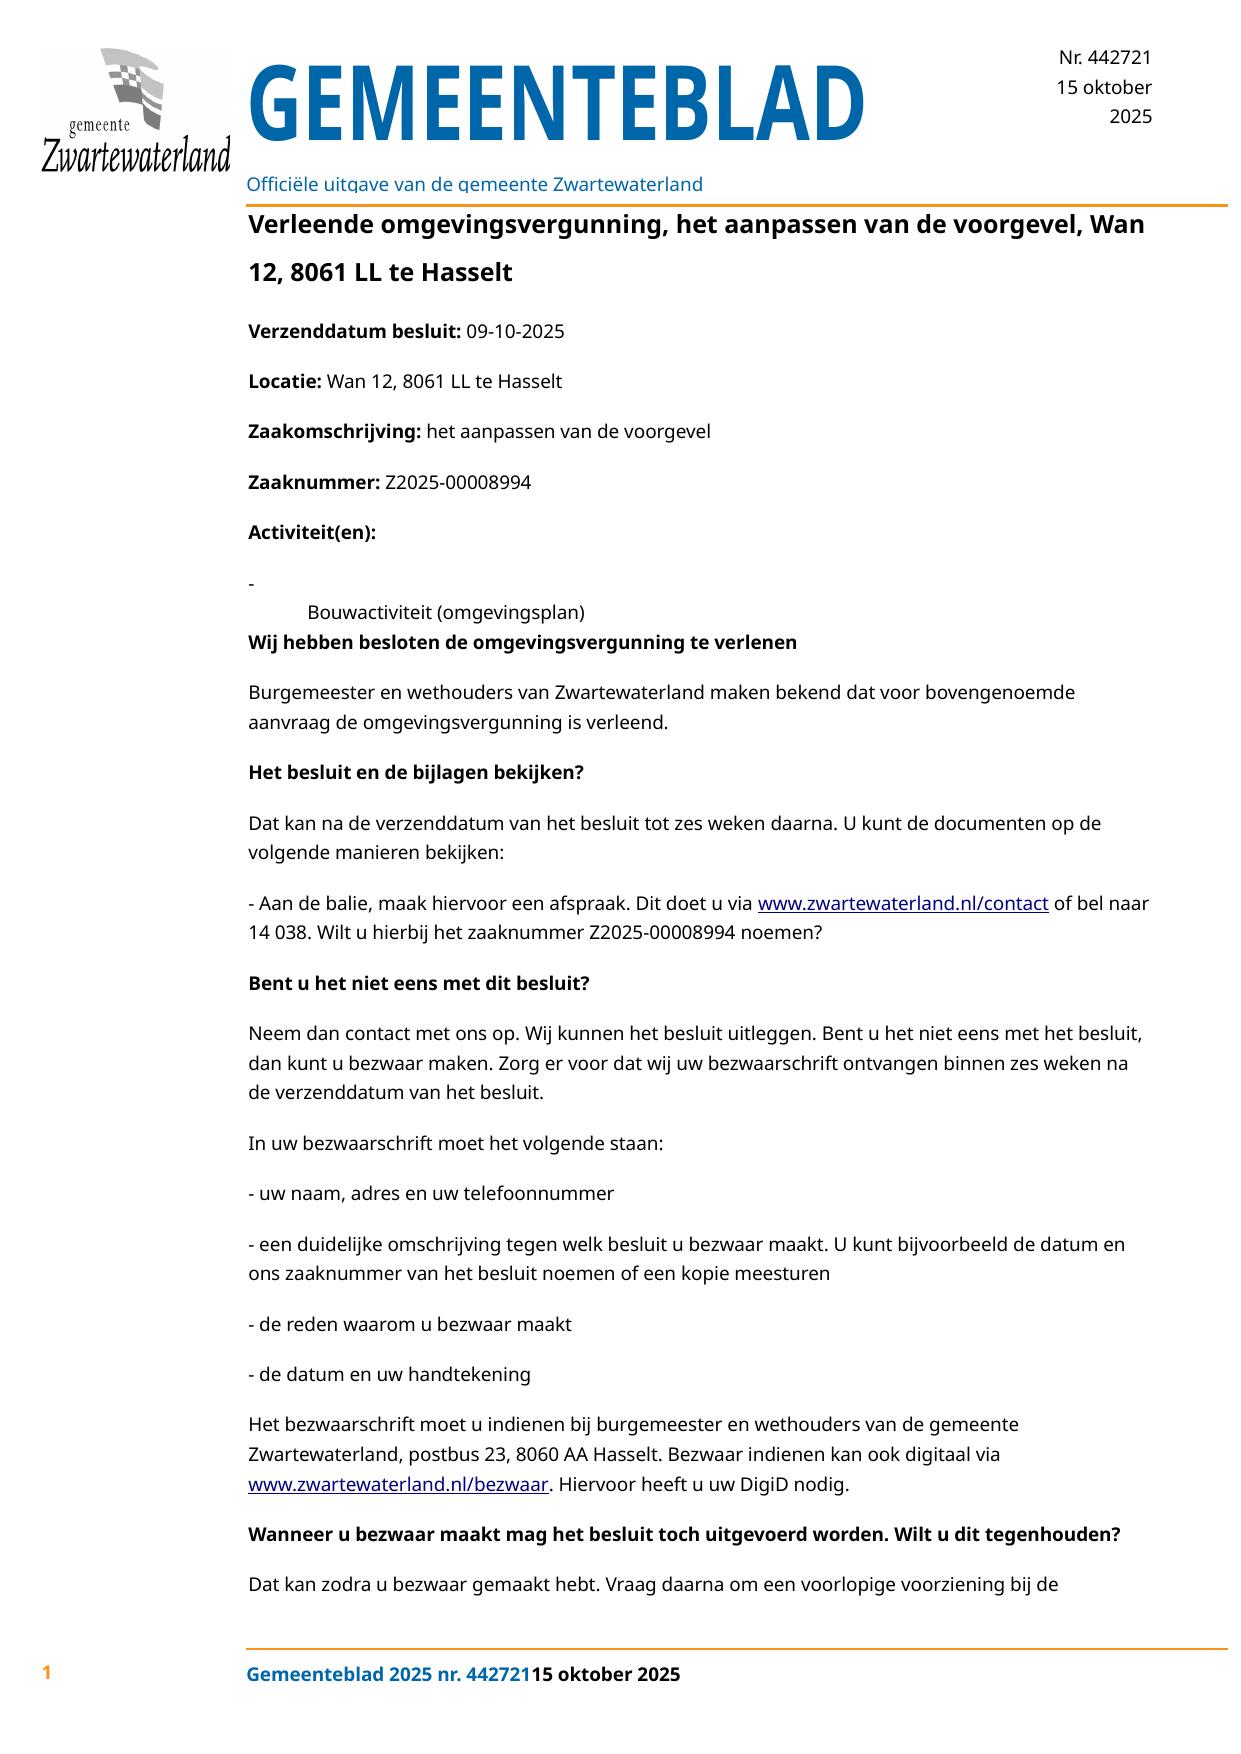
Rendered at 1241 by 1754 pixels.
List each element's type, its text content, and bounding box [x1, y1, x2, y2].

text Neem dan contact met ons op. Wij kunnen het besluit uitleggen. Bent u het niet eens met het besluit, dan kunt u bezwaar maken. Zorg er voor dat wij uw bezwaarschrift ontvangen binnen zes weken na de verzenddatum van het besluit. [248, 1020, 1152, 1105]
text Burgemeester en wethouders van Zwartewaterland maken bekend dat voor bovengenoemde aanvraag de omgevingsvergunning is verleend. [248, 679, 1152, 735]
text Verzenddatum besluit: 09-10-2025 [248, 318, 1152, 344]
text Locatie: Wan 12, 8061 LL te Hasselt [248, 368, 1152, 394]
text - Aan de balie, maak hiervoor een afspraak. Dit doet u via www.zwartewaterland.nl/contact of bel naar 14 038. Wilt u hierbij het zaaknummer Z2025-00008994 noemen? [248, 890, 1152, 945]
text - de datum en uw handtekening [248, 1361, 1152, 1387]
text In uw bezwaarschrift moet het volgende staan: [248, 1130, 1152, 1156]
text Verleende omgevingsvergunning, het aanpassen van de voorgevel, Wan 12, 8061 LL te Hasselt [248, 207, 1152, 288]
text Bent u het niet eens met dit besluit? [248, 970, 1152, 996]
picture [41, 47, 231, 172]
text - uw naam, adres en uw telefoonnummer [248, 1180, 1152, 1206]
text Zaaknummer: Z2025-00008994 [248, 469, 1152, 495]
text - een duidelijke omschrijving tegen welk besluit u bezwaar maakt. U kunt bijvoorbeeld de datum en ons zaaknummer van het besluit noemen of een kopie meesturen [248, 1231, 1152, 1286]
text Wanneer u bezwaar maakt mag het besluit toch uitgevoerd worden. Wilt u dit tegenhouden? [248, 1521, 1152, 1547]
text Het besluit en de bijlagen bekijken? [248, 759, 1152, 785]
list Bouwactiviteit (omgevingsplan) [248, 599, 1152, 625]
text Het bezwaarschrift moet u indienen bij burgemeester en wethouders van de gemeente Zwartewaterland, postbus 23, 8060 AA Hasselt. Bezwaar indienen kan ook digitaal via www.zwartewaterland.nl/bezwaar. Hiervoor heeft u uw DigiD nodig. [248, 1412, 1152, 1497]
text Dat kan zodra u bezwaar gemaakt hebt. Vraag daarna om een voorlopige voorziening bij de [248, 1572, 1152, 1597]
text Activiteit(en): [248, 519, 1152, 545]
text - de reden waarom u bezwaar maakt [248, 1311, 1152, 1337]
text Wij hebben besloten de omgevingsvergunning te verlenen [248, 629, 1152, 655]
text Dat kan na de verzenddatum van het besluit tot zes weken daarna. U kunt de documenten op de volgende manieren bekijken: [248, 810, 1152, 865]
text Zaakomschrijving: het aanpassen van de voorgevel [248, 419, 1152, 444]
